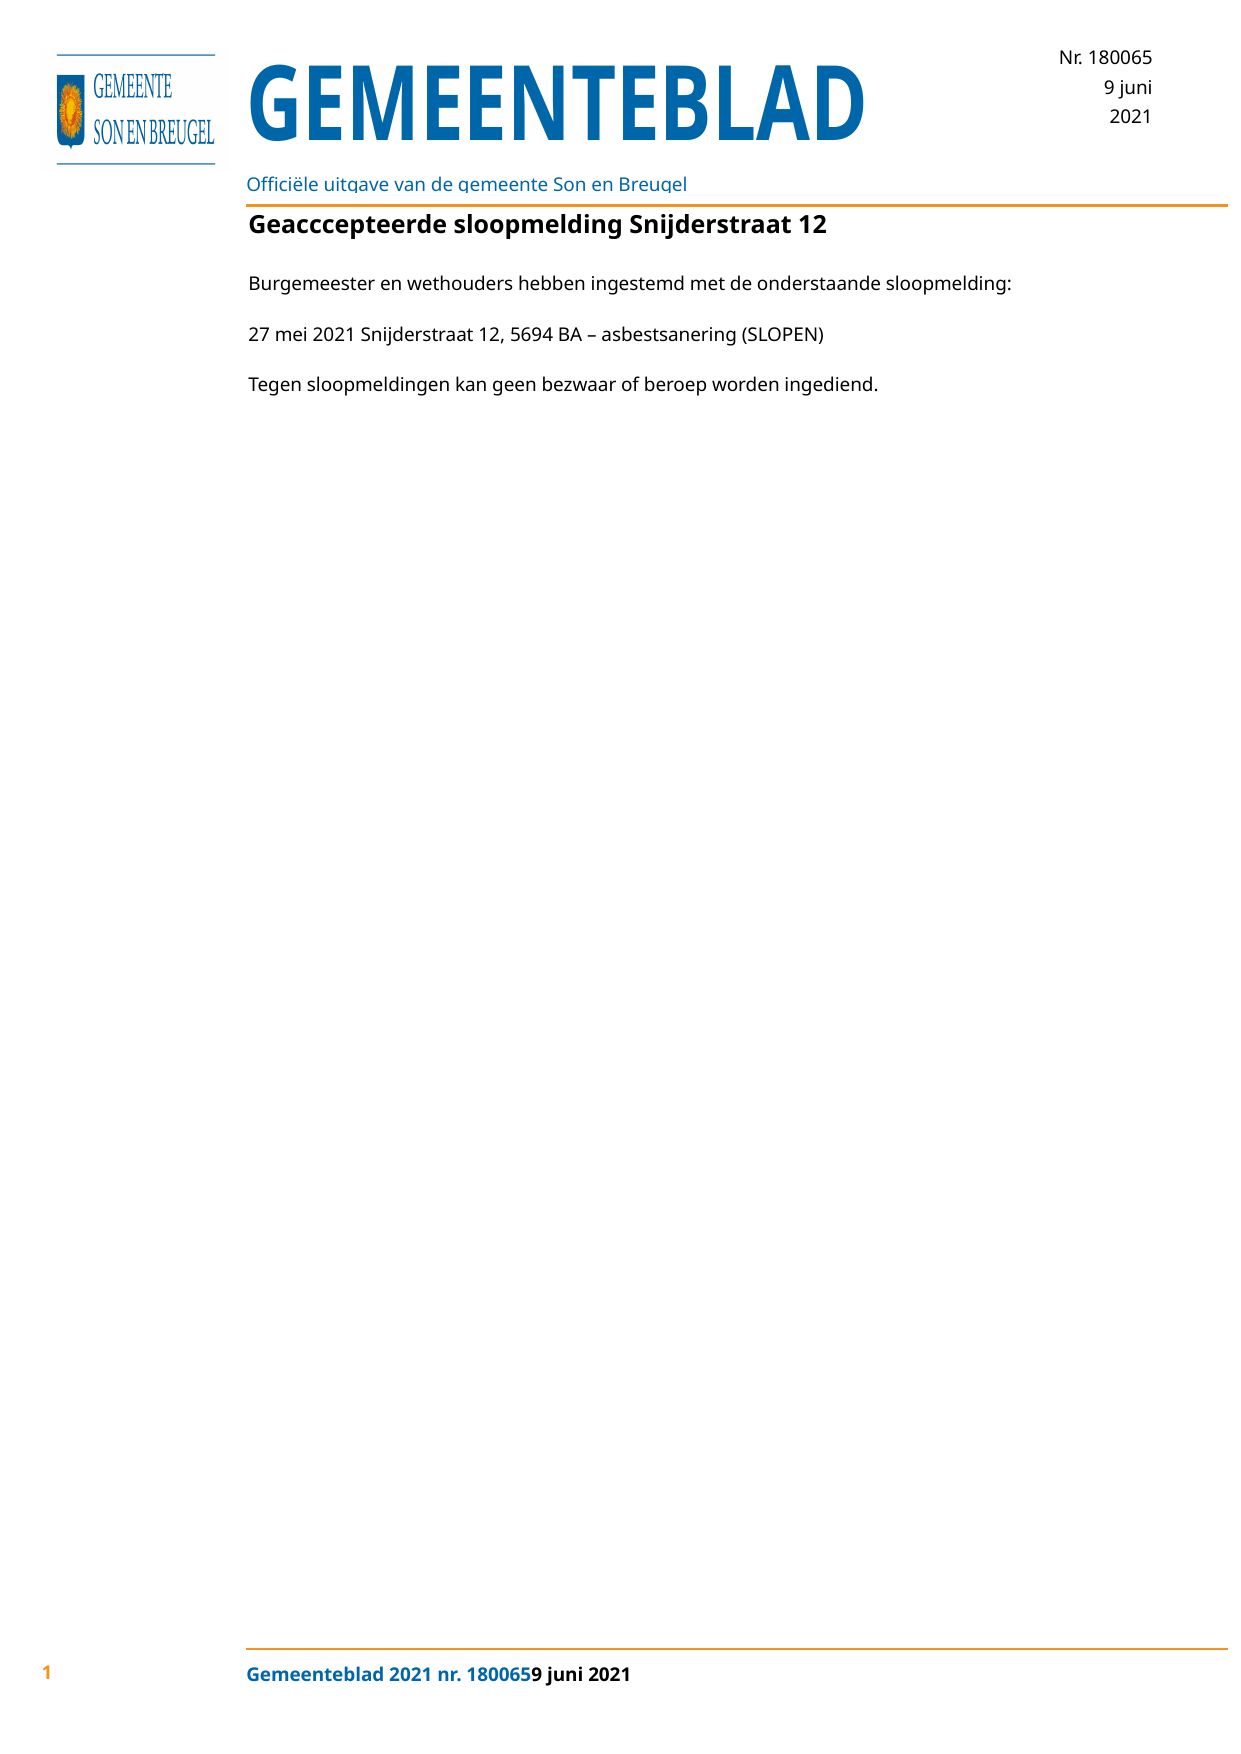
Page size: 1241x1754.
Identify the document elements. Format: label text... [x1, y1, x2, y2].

text Geacccepteerde sloopmelding Snijderstraat 12 [248, 207, 1152, 241]
text Tegen sloopmeldingen kan geen bezwaar of beroep worden ingediend. [248, 371, 1152, 397]
text 27 mei 2021 Snijderstraat 12, 5694 BA – asbestsanering (SLOPEN) [248, 321, 1152, 346]
text Burgemeester en wethouders hebben ingestemd met de onderstaande sloopmelding: [248, 270, 1152, 296]
picture [41, 47, 231, 172]
